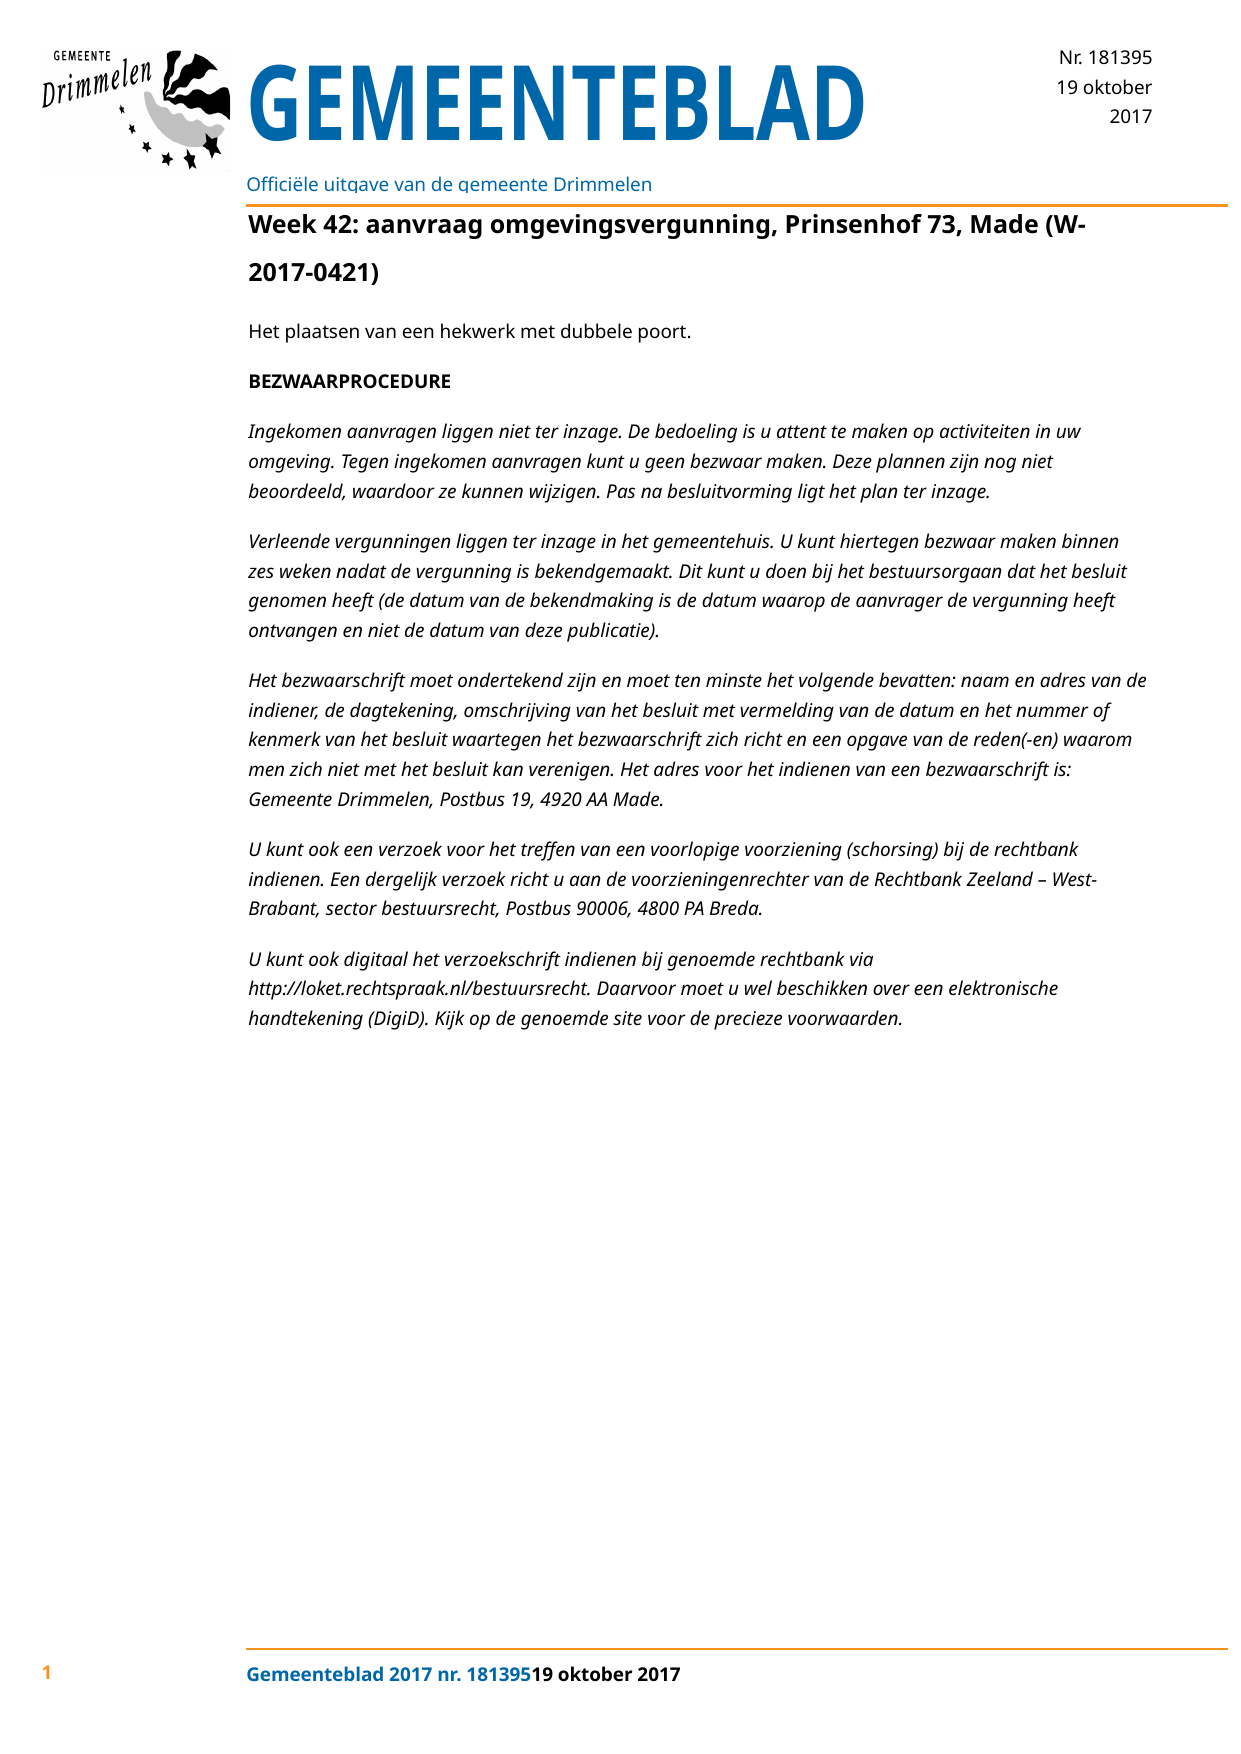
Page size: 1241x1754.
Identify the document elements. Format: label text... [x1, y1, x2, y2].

text U kunt ook digitaal het verzoekschrift indienen bij genoemde rechtbank via http://loket.rechtspraak.nl/bestuursrecht. Daarvoor moet u wel beschikken over een elektronische handtekening (DigiD). Kijk op de genoemde site voor de precieze voorwaarden. [248, 946, 1152, 1031]
text Het plaatsen van een hekwerk met dubbele poort. [248, 318, 1152, 344]
text Ingekomen aanvragen liggen niet ter inzage. De bedoeling is u attent te maken op activiteiten in uw omgeving. Tegen ingekomen aanvragen kunt u geen bezwaar maken. Deze plannen zijn nog niet beoordeeld, waardoor ze kunnen wijzigen. Pas na besluitvorming ligt het plan ter inzage. [248, 419, 1152, 504]
text Verleende vergunningen liggen ter inzage in het gemeentehuis. U kunt hiertegen bezwaar maken binnen zes weken nadat de vergunning is bekendgemaakt. Dit kunt u doen bij het bestuursorgaan dat het besluit genomen heeft (de datum van de bekendmaking is de datum waarop de aanvrager de vergunning heeft ontvangen en niet de datum van deze publicatie). [248, 528, 1152, 643]
text BEZWAARPROCEDURE [248, 368, 1152, 394]
text Het bezwaarschrift moet ondertekend zijn en moet ten minste het volgende bevatten: naam en adres van de indiener, de dagtekening, omschrijving van het besluit met vermelding van de datum en het nummer of kenmerk van het besluit waartegen het bezwaarschrift zich richt en een opgave van de reden(-en) waarom men zich niet met het besluit kan verenigen. Het adres voor het indienen van een bezwaarschrift is: Gemeente Drimmelen, Postbus 19, 4920 AA Made. [248, 667, 1152, 812]
text Week 42: aanvraag omgevingsvergunning, Prinsenhof 73, Made (W-2017-0421) [248, 207, 1152, 288]
picture [41, 47, 231, 172]
text U kunt ook een verzoek voor het treffen van een voorlopige voorziening (schorsing) bij de rechtbank indienen. Een dergelijk verzoek richt u aan de voorzieningenrechter van de Rechtbank Zeeland – West-Brabant, sector bestuursrecht, Postbus 90006, 4800 PA Breda. [248, 836, 1152, 921]
